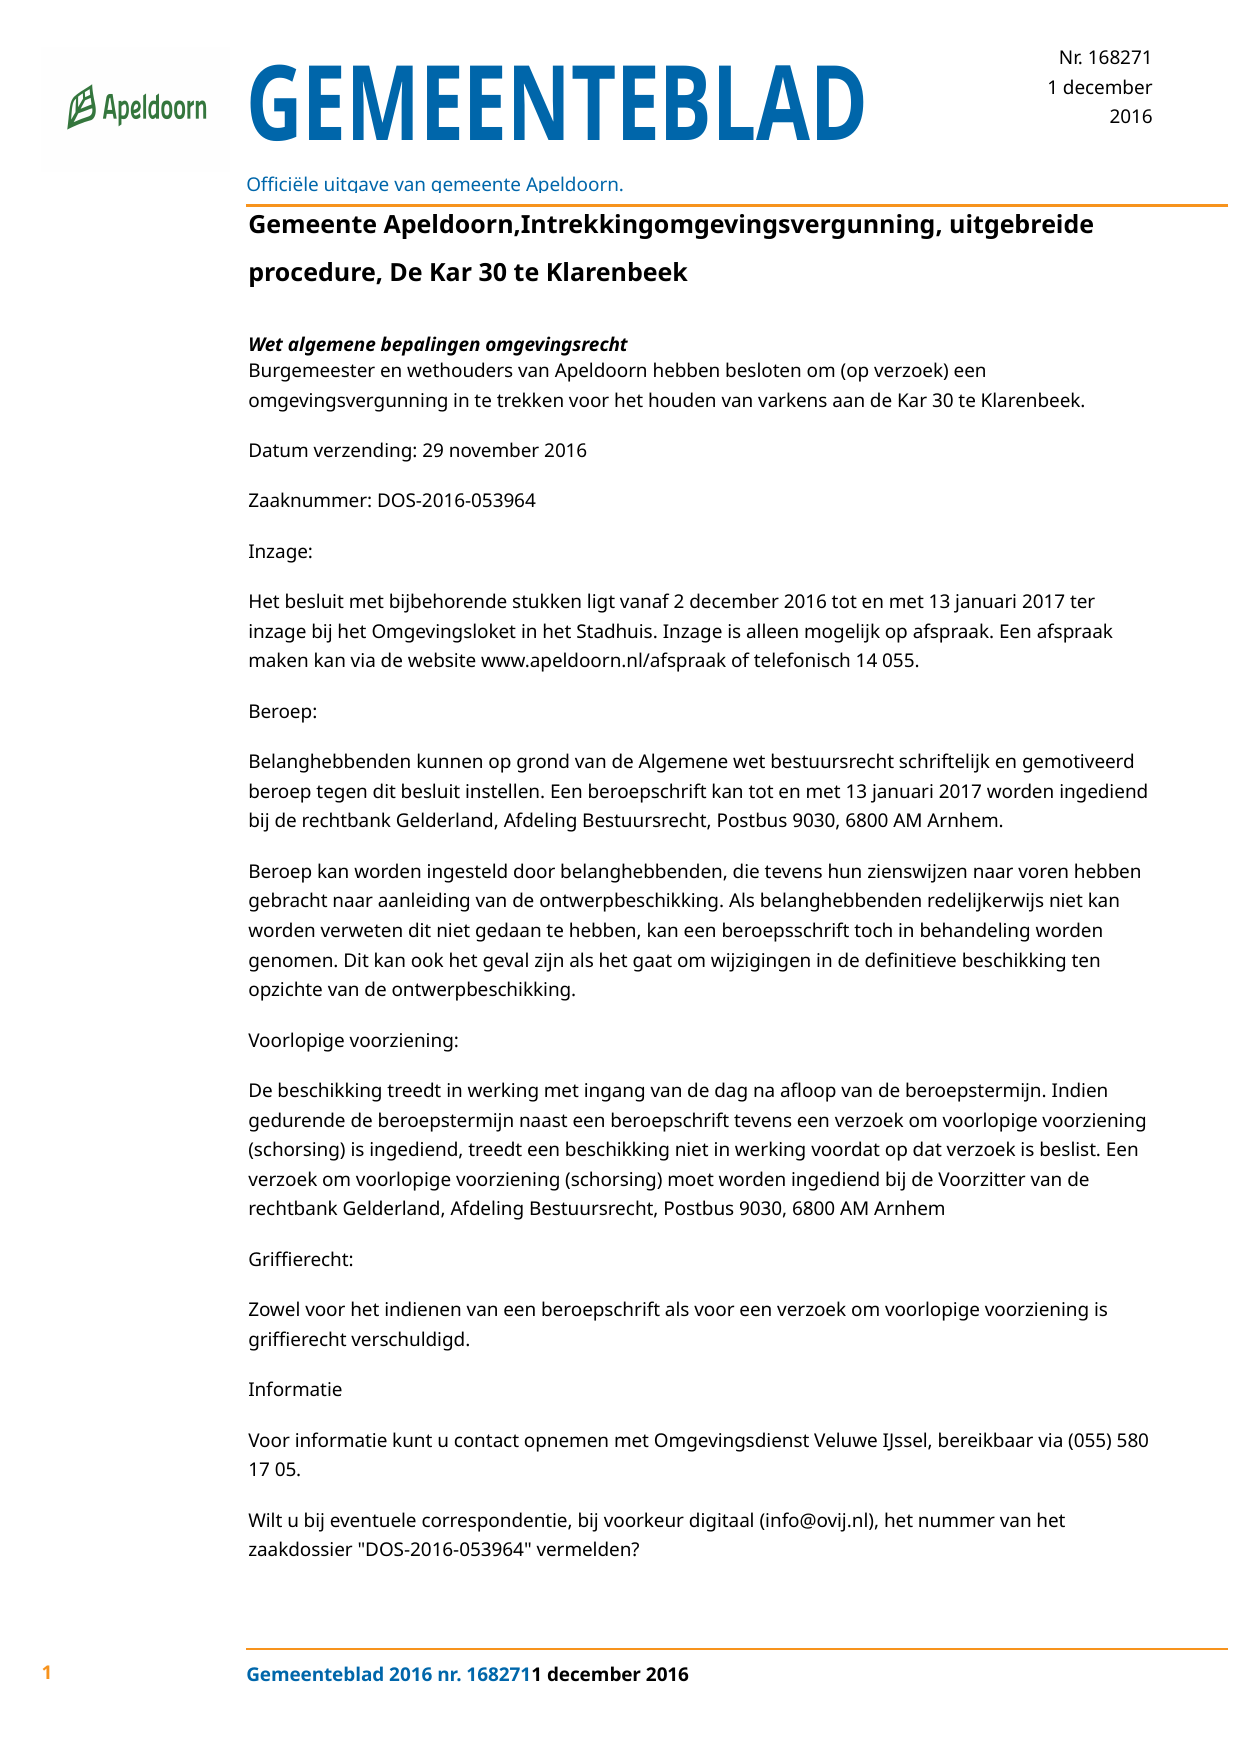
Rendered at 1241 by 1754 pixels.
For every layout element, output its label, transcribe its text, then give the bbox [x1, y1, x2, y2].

text Gemeente Apeldoorn,Intrekkingomgevingsvergunning, uitgebreide procedure, De Kar 30 te Klarenbeek [248, 207, 1152, 288]
text Wet algemene bepalingen omgevingsrecht [248, 331, 1152, 357]
text Beroep: [248, 698, 1152, 724]
text Informatie [248, 1376, 1152, 1402]
text Het besluit met bijbehorende stukken ligt vanaf 2 december 2016 tot en met 13 januari 2017 ter inzage bij het Omgevingsloket in het Stadhuis. Inzage is alleen mogelijk op afspraak. Een afspraak maken kan via de website www.apeldoorn.nl/afspraak of telefonisch 14 055. [248, 588, 1152, 673]
text De beschikking treedt in werking met ingang van de dag na afloop van de beroepstermijn. Indien gedurende de beroepstermijn naast een beroepschrift tevens een verzoek om voorlopige voorziening (schorsing) is ingediend, treedt een beschikking niet in werking voordat op dat verzoek is beslist. Een verzoek om voorlopige voorziening (schorsing) moet worden ingediend bij de Voorzitter van de rechtbank Gelderland, Afdeling Bestuursrecht, Postbus 9030, 6800 AM Arnhem [248, 1077, 1152, 1221]
text Voor informatie kunt u contact opnemen met Omgevingsdienst Veluwe IJssel, bereikbaar via (055) 580 17 05. [248, 1427, 1152, 1482]
picture [41, 47, 231, 172]
text Voorlopige voorziening: [248, 1027, 1152, 1052]
text Datum verzending: 29 november 2016 [248, 437, 1152, 463]
text Burgemeester en wethouders van Apeldoorn hebben besloten om (op verzoek) een omgevingsvergunning in te trekken voor het houden van varkens aan de Kar 30 te Klarenbeek. [248, 357, 1152, 412]
text Griffierecht: [248, 1246, 1152, 1272]
text Beroep kan worden ingesteld door belanghebbenden, die tevens hun zienswijzen naar voren hebben gebracht naar aanleiding van de ontwerpbeschikking. Als belanghebbenden redelijkerwijs niet kan worden verweten dit niet gedaan te hebben, kan een beroepsschrift toch in behandeling worden genomen. Dit kan ook het geval zijn als het gaat om wijzigingen in de definitieve beschikking ten opzichte van de ontwerpbeschikking. [248, 858, 1152, 1002]
text Wilt u bij eventuele correspondentie, bij voorkeur digitaal (info@ovij.nl), het nummer van het zaakdossier "DOS-2016-053964" vermelden? [248, 1507, 1152, 1562]
text Zaaknummer: DOS-2016-053964 [248, 488, 1152, 513]
text Belanghebbenden kunnen op grond van de Algemene wet bestuursrecht schriftelijk en gemotiveerd beroep tegen dit besluit instellen. Een beroepschrift kan tot en met 13 januari 2017 worden ingediend bij de rechtbank Gelderland, Afdeling Bestuursrecht, Postbus 9030, 6800 AM Arnhem. [248, 748, 1152, 833]
text Zowel voor het indienen van een beroepschrift als voor een verzoek om voorlopige voorziening is griffierecht verschuldigd. [248, 1296, 1152, 1352]
text Inzage: [248, 538, 1152, 564]
